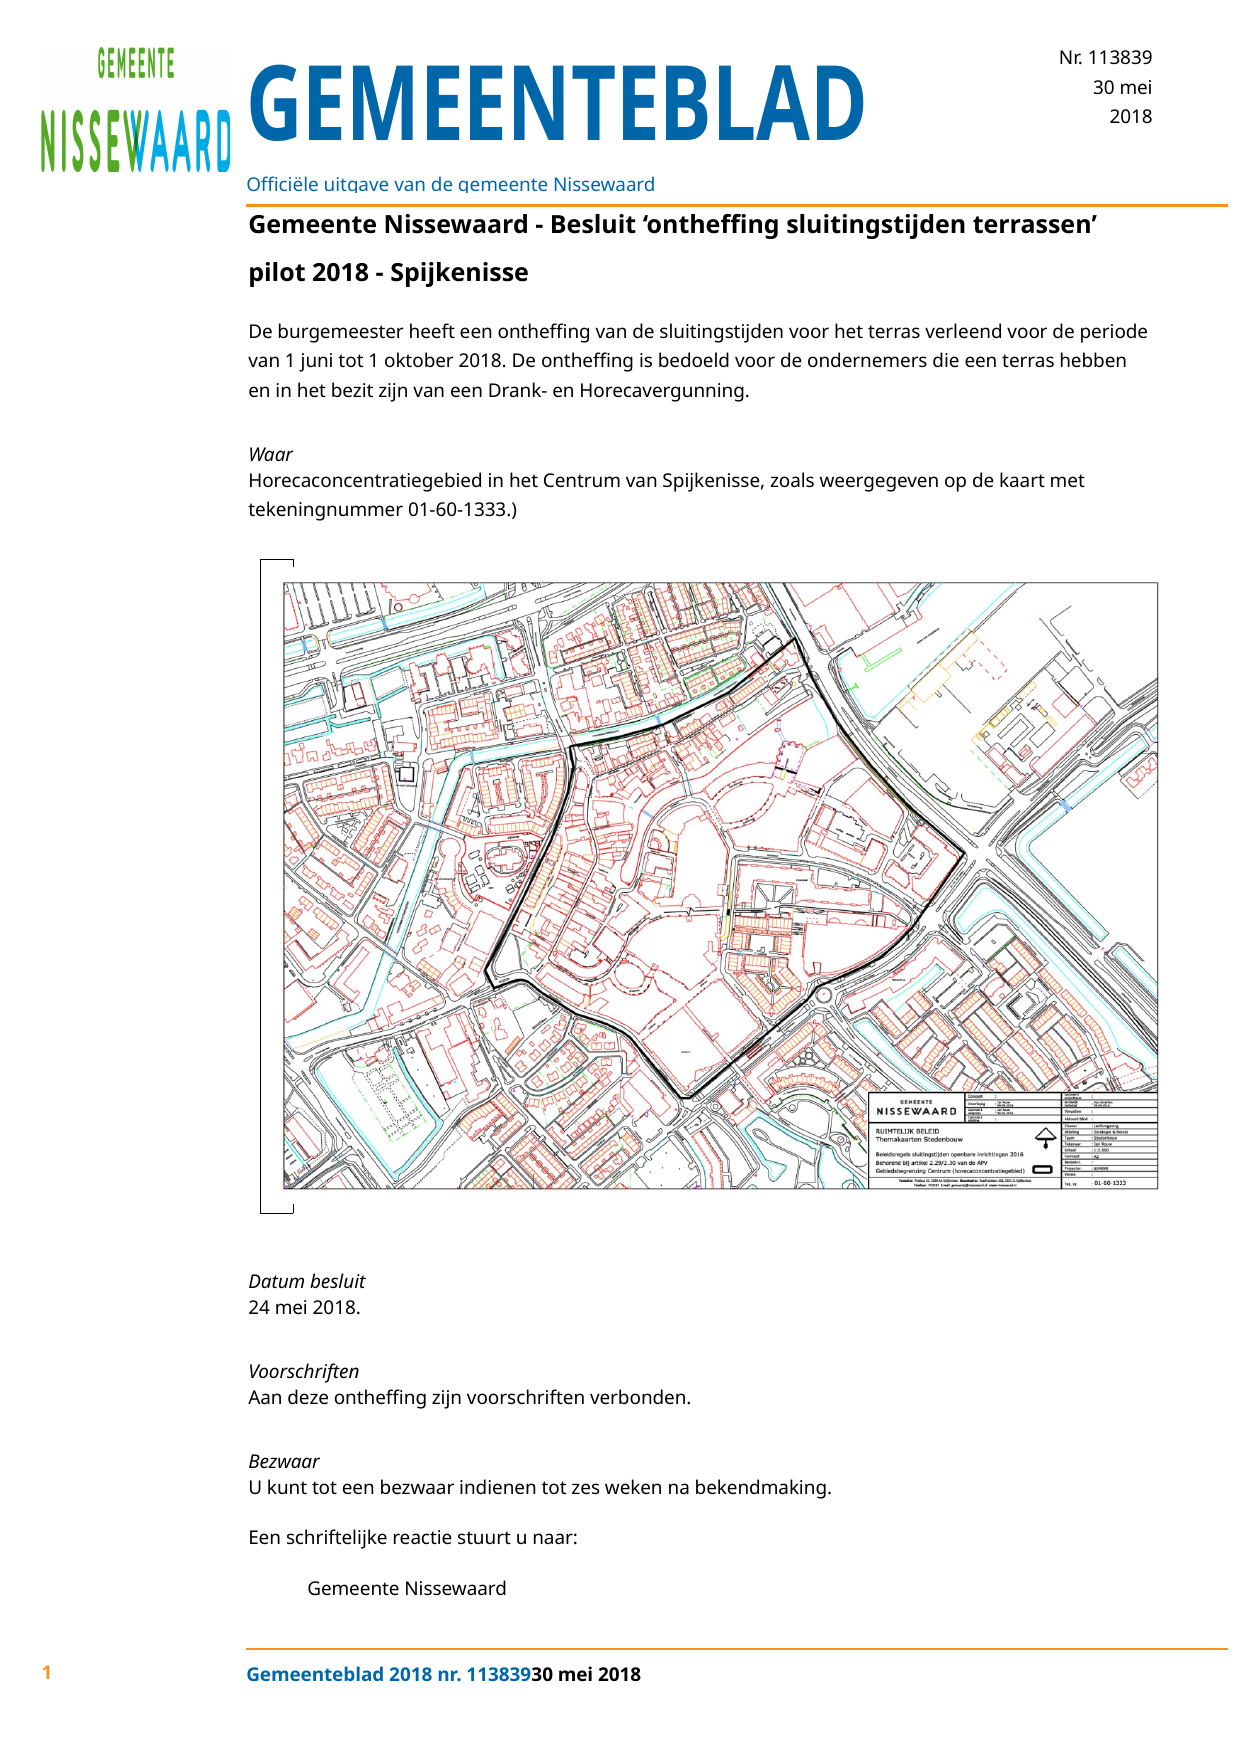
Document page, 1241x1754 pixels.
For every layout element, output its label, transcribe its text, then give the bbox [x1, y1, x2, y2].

picture [268, 567, 1173, 1204]
picture [201, 122, 206, 138]
picture [222, 122, 227, 160]
picture [154, 157, 165, 172]
text Bezwaar [248, 1448, 1152, 1474]
picture [200, 151, 206, 172]
text U kunt tot een bezwaar indienen tot zes weken na bekendmaking. [248, 1474, 1152, 1499]
text Aan deze ontheffing zijn voorschriften verbonden. [248, 1384, 1152, 1410]
text Een schriftelijke reactie stuurt u naar: [248, 1524, 1152, 1550]
text Horecaconcentratiegebied in het Centrum van Spijkenisse, zoals weergegeven op de kaart met tekeningnummer 01-60-1333.) [248, 467, 1152, 522]
text De burgemeester heeft een ontheffing van de sluitingstijden voor het terras verleend voor de periode van 1 juni tot 1 oktober 2018. De ontheffing is bedoeld voor de ondernemers die een terras hebben en in het bezit zijn van een Drank- en Horecavergunning. [248, 318, 1152, 403]
picture [41, 47, 231, 172]
text Datum besluit [248, 1269, 1152, 1294]
text Voorschriften [248, 1358, 1152, 1384]
text Gemeente Nissewaard - Besluit ‘ontheffing sluitingstijden terrassen’ pilot 2018 - Spijkenisse [248, 207, 1152, 288]
picture [176, 157, 187, 172]
list Gemeente Nissewaard [248, 1575, 1152, 1600]
text Waar [248, 441, 1152, 467]
text 24 mei 2018. [248, 1294, 1152, 1320]
